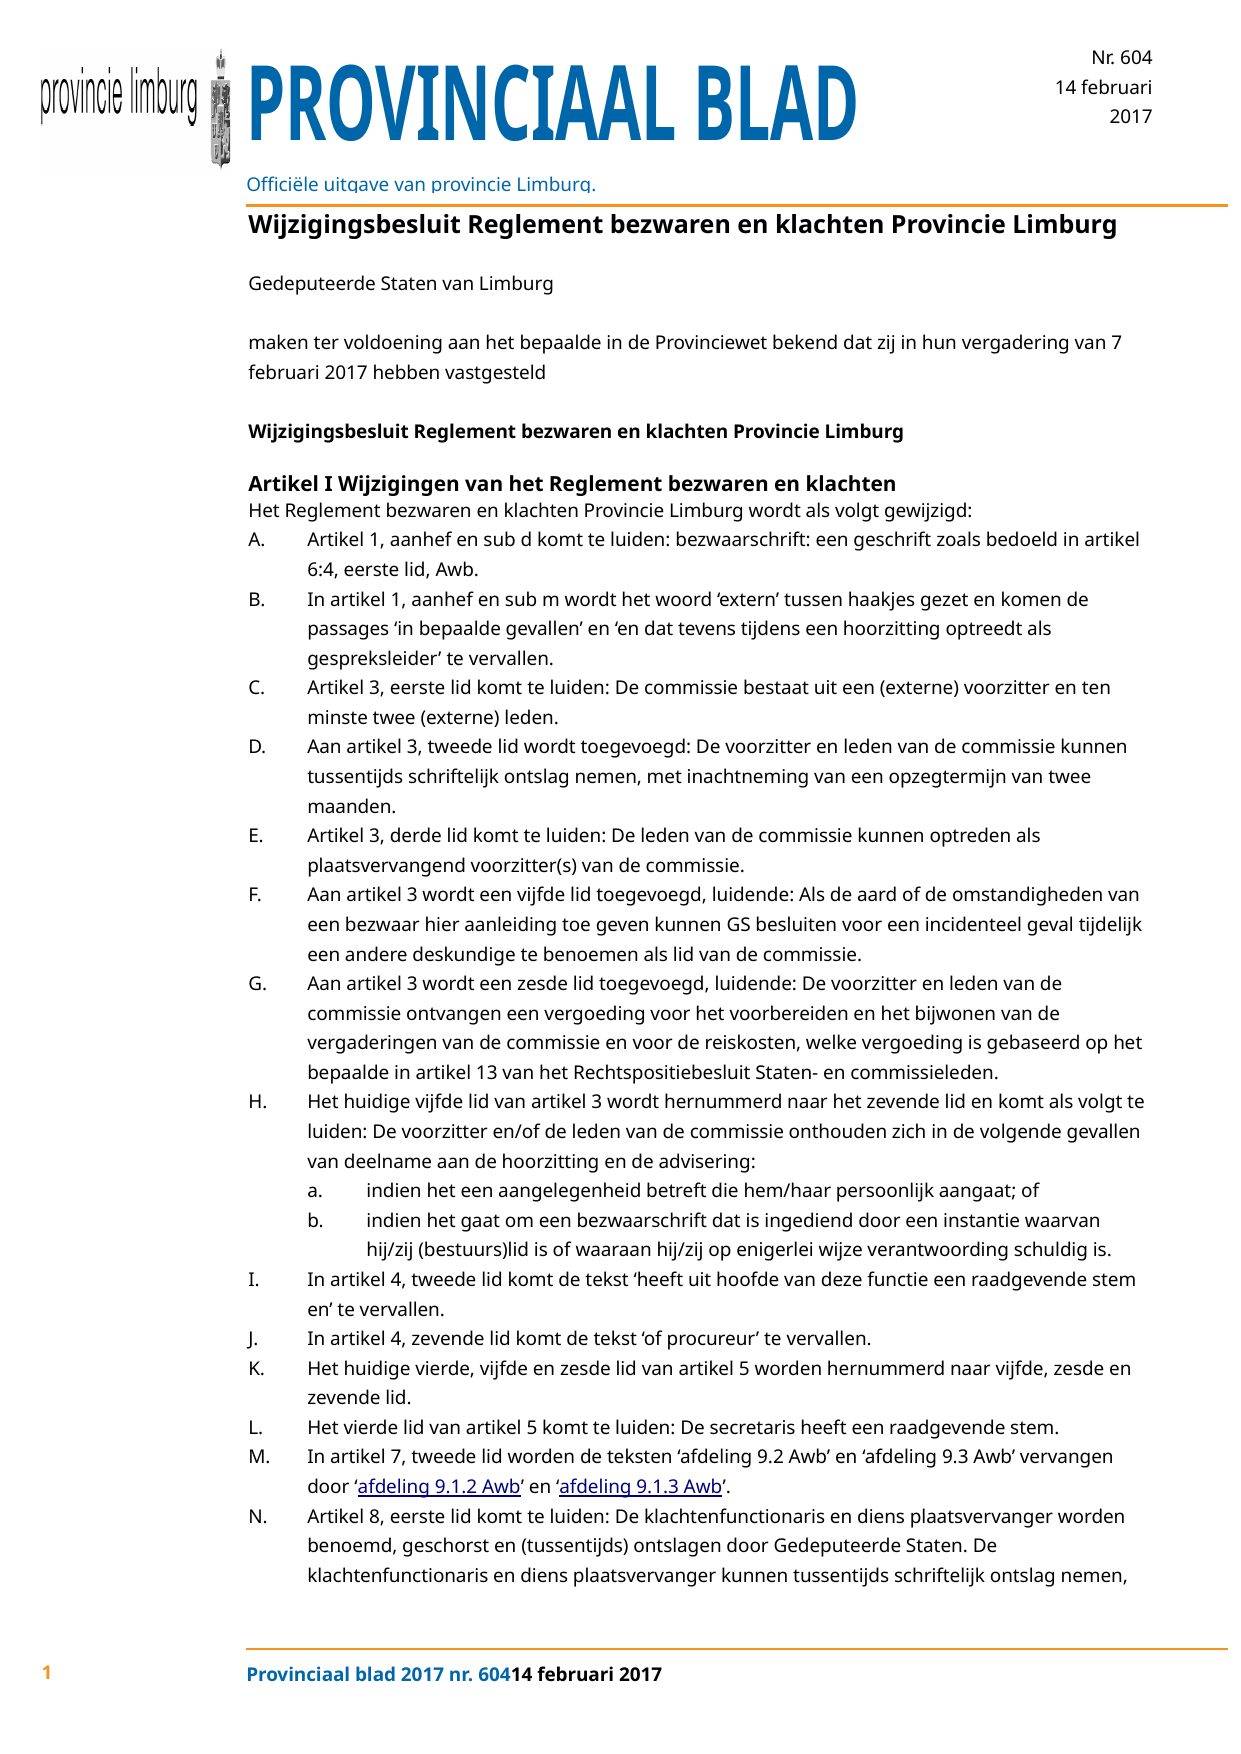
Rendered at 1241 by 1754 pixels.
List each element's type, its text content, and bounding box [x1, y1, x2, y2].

text Artikel I Wijzigingen van het Reglement bezwaren en klachten [248, 469, 1152, 497]
list Artikel 8, eerste lid komt te luiden: De klachtenfunctionaris en diens plaatsvervanger worden benoemd, geschorst en (tussentijds) ontslagen door Gedeputeerde Staten. De klachtenfunctionaris en diens plaatsvervanger kunnen tussentijds schriftelijk ontslag nemen, [248, 1503, 1152, 1588]
list Aan artikel 3, tweede lid wordt toegevoegd: De voorzitter en leden van de commissie kunnen tussentijds schriftelijk ontslag nemen, met inachtneming van een opzegtermijn van twee maanden. [248, 734, 1152, 819]
text maken ter voldoening aan het bepaalde in de Provinciewet bekend dat zij in hun vergadering van 7 februari 2017 hebben vastgesteld [248, 329, 1152, 385]
text Gedeputeerde Staten van Limburg [248, 270, 1152, 296]
list Artikel 3, derde lid komt te luiden: De leden van de commissie kunnen optreden als plaatsvervangend voorzitter(s) van de commissie. [248, 822, 1152, 878]
list Aan artikel 3 wordt een vijfde lid toegevoegd, luidende: Als de aard of de omstandigheden van een bezwaar hier aanleiding toe geven kunnen GS besluiten voor een incidenteel geval tijdelijk een andere deskundige te benoemen als lid van de commissie. [248, 882, 1152, 967]
text Het Reglement bezwaren en klachten Provincie Limburg wordt als volgt gewijzigd: [248, 497, 1152, 523]
list indien het gaat om een bezwaarschrift dat is ingediend door een instantie waarvan hij/zij (bestuurs)lid is of waaraan hij/zij op enigerlei wijze verantwoording schuldig is. [307, 1207, 1152, 1262]
list Artikel 3, eerste lid komt te luiden: De commissie bestaat uit een (externe) voorzitter en ten minste twee (externe) leden. [248, 674, 1152, 730]
list indien het een aangelegenheid betreft die hem/haar persoonlijk aangaat; of [307, 1177, 1152, 1203]
list Artikel 1, aanhef en sub d komt te luiden: bezwaarschrift: een geschrift zoals bedoeld in artikel 6:4, eerste lid, Awb. [248, 527, 1152, 582]
list In artikel 4, zevende lid komt de tekst ‘of procureur’ te vervallen. [248, 1325, 1152, 1351]
list Het huidige vierde, vijfde en zesde lid van artikel 5 worden hernummerd naar vijfde, zesde en zevende lid. [248, 1355, 1152, 1410]
picture [41, 47, 231, 172]
list Het vierde lid van artikel 5 komt te luiden: De secretaris heeft een raadgevende stem. [248, 1414, 1152, 1440]
text Wijzigingsbesluit Reglement bezwaren en klachten Provincie Limburg [248, 207, 1152, 241]
list In artikel 4, tweede lid komt de tekst ‘heeft uit hoofde van deze functie een raadgevende stem en’ te vervallen. [248, 1266, 1152, 1322]
list In artikel 1, aanhef en sub m wordt het woord ‘extern’ tussen haakjes gezet en komen de passages ‘in bepaalde gevallen’ en ‘en dat tevens tijdens een hoorzitting optreedt als gespreksleider’ te vervallen. [248, 586, 1152, 671]
text Wijzigingsbesluit Reglement bezwaren en klachten Provincie Limburg [248, 418, 1152, 444]
list Aan artikel 3 wordt een zesde lid toegevoegd, luidende: De voorzitter en leden van de commissie ontvangen een vergoeding voor het voorbereiden en het bijwonen van de vergaderingen van de commissie en voor de reiskosten, welke vergoeding is gebaseerd op het bepaalde in artikel 13 van het Rechtspositiebesluit Staten- en commissieleden. [248, 970, 1152, 1085]
list Het huidige vijfde lid van artikel 3 wordt hernummerd naar het zevende lid en komt als volgt te luiden: De voorzitter en/of de leden van de commissie onthouden zich in de volgende gevallen van deelname aan de hoorzitting en de advisering: [248, 1089, 1152, 1174]
list In artikel 7, tweede lid worden de teksten ‘afdeling 9.2 Awb’ en ‘afdeling 9.3 Awb’ vervangen door ‘afdeling 9.1.2 Awb’ en ‘afdeling 9.1.3 Awb’. [248, 1444, 1152, 1499]
